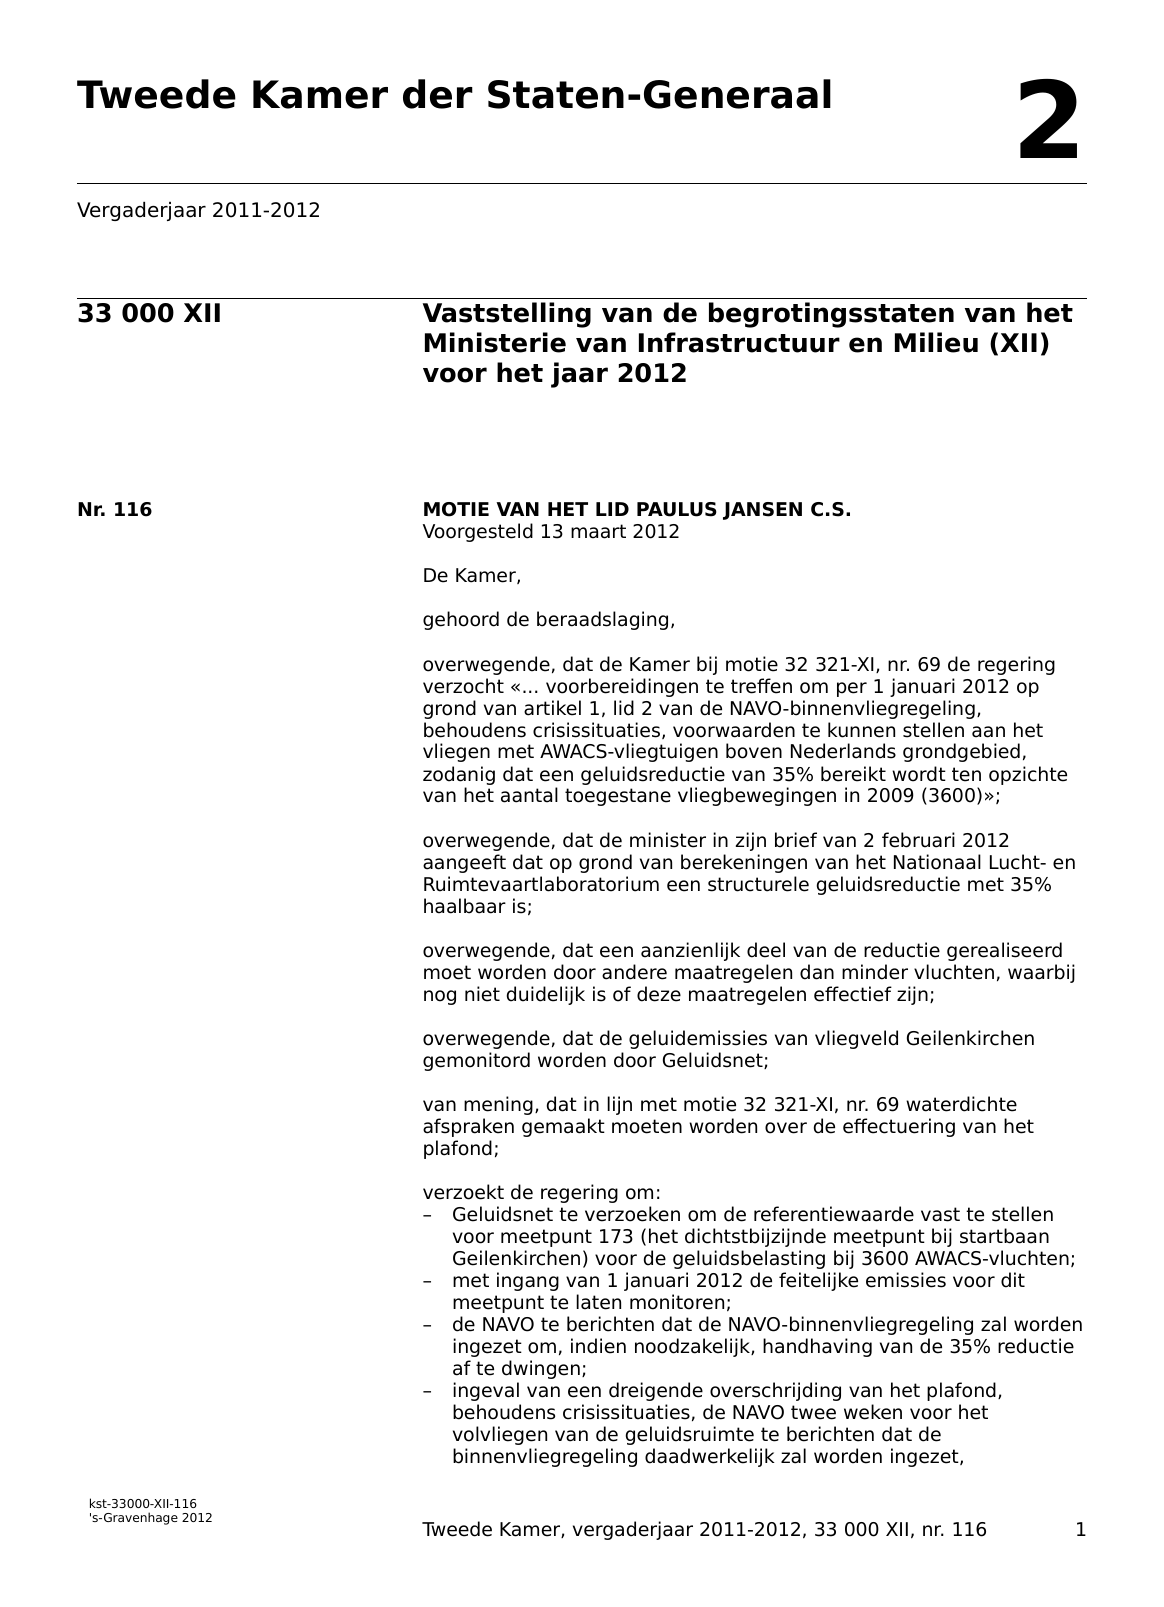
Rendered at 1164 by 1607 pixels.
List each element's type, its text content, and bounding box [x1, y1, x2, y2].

text De Kamer, [422, 565, 1087, 587]
text overwegende, dat de Kamer bij motie 32 321-XI, nr. 69 de regering verzocht «... voorbereidingen te treffen om per 1 januari 2012 op grond van artikel 1, lid 2 van de NAVO-binnenvliegregeling, behoudens crisissituaties, voorwaarden te kunnen stellen aan het vliegen met AWACS-vliegtuigen boven Nederlands grondgebied, zodanig dat een geluidsreductie van 35% bereikt wordt ten opzichte van het aantal toegestane vliegbewegingen in 2009 (3600)»; [422, 653, 1087, 807]
text verzoekt de regering om: [422, 1182, 1087, 1204]
table_header 2 [886, 59, 1087, 183]
text – ingeval van een dreigende overschrijding van het plafond, behoudens crisissituaties, de NAVO twee weken voor het volvliegen van de geluidsruimte te berichten dat de binnenvliegregeling daadwerkelijk zal worden ingezet, [422, 1380, 1087, 1468]
text overwegende, dat de geluidemissies van vliegveld Geilenkirchen gemonitord worden door Geluidsnet; [422, 1028, 1087, 1072]
text 's-Gravenhage 2012 [88, 1511, 323, 1525]
text – Geluidsnet te verzoeken om de referentiewaarde vast te stellen voor meetpunt 173 (het dichtstbijzijnde meetpunt bij startbaan Geilenkirchen) voor de geluidsbelasting bij 3600 AWACS-vluchten; [422, 1204, 1087, 1270]
text gehoord de beraadslaging, [422, 609, 1087, 631]
text kst-33000-XII-116 [88, 1497, 323, 1511]
text overwegende, dat een aanzienlijk deel van de reductie gerealiseerd moet worden door andere maatregelen dan minder vluchten, waarbij nog niet duidelijk is of deze maatregelen effectief zijn; [422, 940, 1087, 1006]
text van mening, dat in lijn met motie 32 321-XI, nr. 69 waterdichte afspraken gemaakt moeten worden over de effectuering van het plafond; [422, 1094, 1087, 1160]
text overwegende, dat de minister in zijn brief van 2 februari 2012 aangeeft dat op grond van berekeningen van het Nationaal Lucht- en Ruimtevaartlaboratorium een structurele geluidsreductie met 35% haalbaar is; [422, 829, 1087, 917]
subtitle 33 000 XII Vaststelling van de begrotingsstaten van het Ministerie van Infrastructuur en Milieu (XII) voor het jaar 2012 [77, 299, 1087, 388]
text – de NAVO te berichten dat de NAVO-binnenvliegregeling zal worden ingezet om, indien noodzakelijk, handhaving van de 35% reductie af te dwingen; [422, 1314, 1087, 1380]
text – met ingang van 1 januari 2012 de feitelijke emissies voor dit meetpunt te laten monitoren; [422, 1270, 1087, 1314]
text Voorgesteld 13 maart 2012 [422, 521, 1087, 543]
table_header Tweede Kamer der Staten-Generaal [77, 59, 886, 183]
table_cell Vergaderjaar 2011-2012 [77, 184, 1087, 298]
subtitle Nr. 116 MOTIE VAN HET LID PAULUS JANSEN C.S. [77, 499, 1087, 521]
